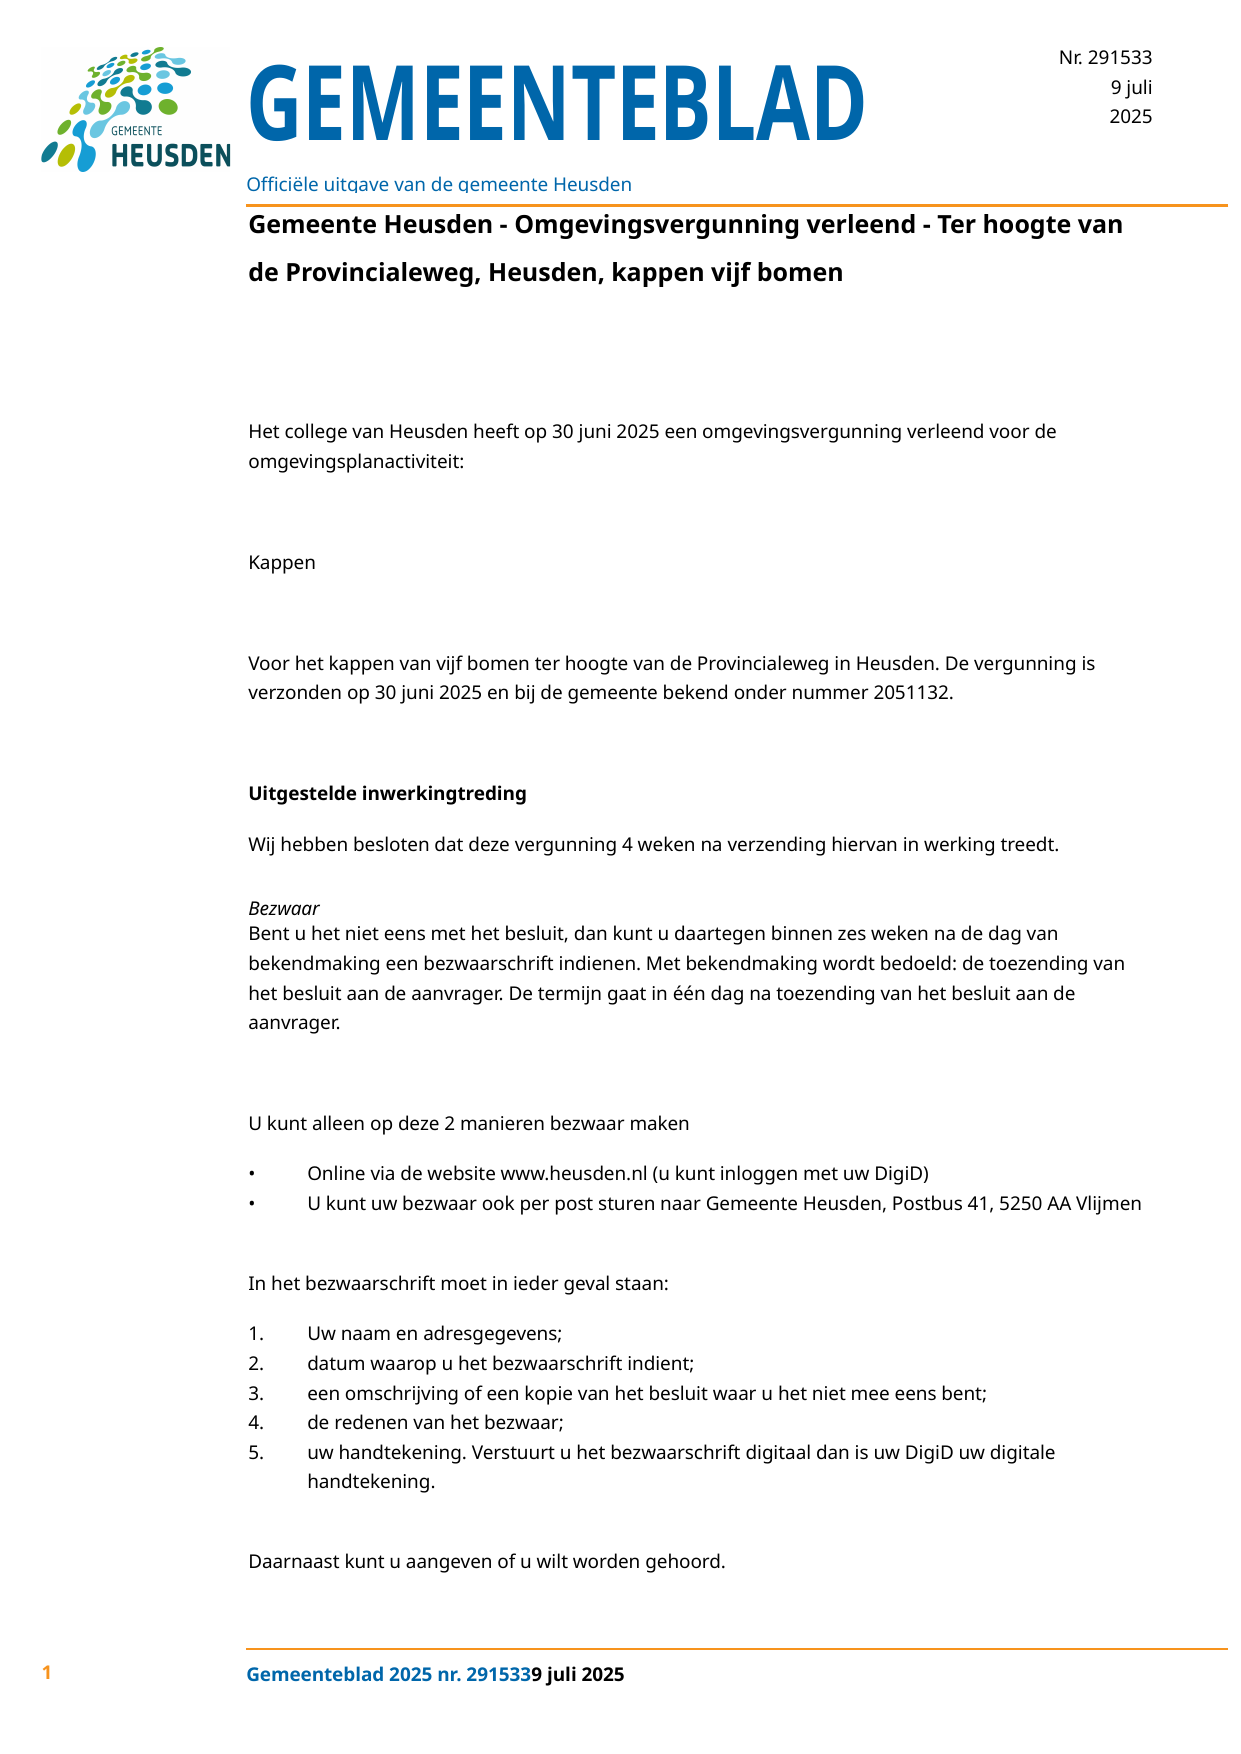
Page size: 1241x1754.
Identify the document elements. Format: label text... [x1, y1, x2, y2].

list uw handtekening. Verstuurt u het bezwaarschrift digitaal dan is uw DigiD uw digitale handtekening. [248, 1439, 1152, 1494]
list een omschrijving of een kopie van het besluit waar u het niet mee eens bent; [248, 1380, 1152, 1405]
text Daarnaast kunt u aangeven of u wilt worden gehoord. [248, 1548, 1152, 1574]
list de redenen van het bezwaar; [248, 1409, 1152, 1435]
text Bent u het niet eens met het besluit, dan kunt u daartegen binnen zes weken na de dag van bekendmaking een bezwaarschrift indienen. Met bekendmaking wordt bedoeld: de toezending van het besluit aan de aanvrager. De termijn gaat in één dag na toezending van het besluit aan de aanvrager. [248, 921, 1152, 1035]
text U kunt alleen op deze 2 manieren bezwaar maken [248, 1110, 1152, 1136]
text Gemeente Heusden - Omgevingsvergunning verleend - Ter hoogte van de Provincialeweg, Heusden, kappen vijf bomen [248, 207, 1152, 288]
text Wij hebben besloten dat deze vergunning 4 weken na verzending hiervan in werking treedt. [248, 831, 1152, 857]
text Het college van Heusden heeft op 30 juni 2025 een omgevingsvergunning verleend voor de omgevingsplanactiviteit: [248, 419, 1152, 474]
list U kunt uw bezwaar ook per post sturen naar Gemeente Heusden, Postbus 41, 5250 AA Vlijmen [248, 1190, 1152, 1216]
list Online via de website www.heusden.nl (u kunt inloggen met uw DigiD) [248, 1161, 1152, 1186]
list Uw naam en adresgegevens; [248, 1321, 1152, 1346]
picture [41, 47, 231, 172]
text In het bezwaarschrift moet in ieder geval staan: [248, 1270, 1152, 1296]
text Uitgestelde inwerkingtreding [248, 780, 1152, 806]
list datum waarop u het bezwaarschrift indient; [248, 1350, 1152, 1376]
text Bezwaar [248, 895, 1152, 921]
text Kappen [248, 549, 1152, 575]
text Voor het kappen van vijf bomen ter hoogte van de Provincialeweg in Heusden. De vergunning is verzonden op 30 juni 2025 en bij de gemeente bekend onder nummer 2051132. [248, 650, 1152, 705]
